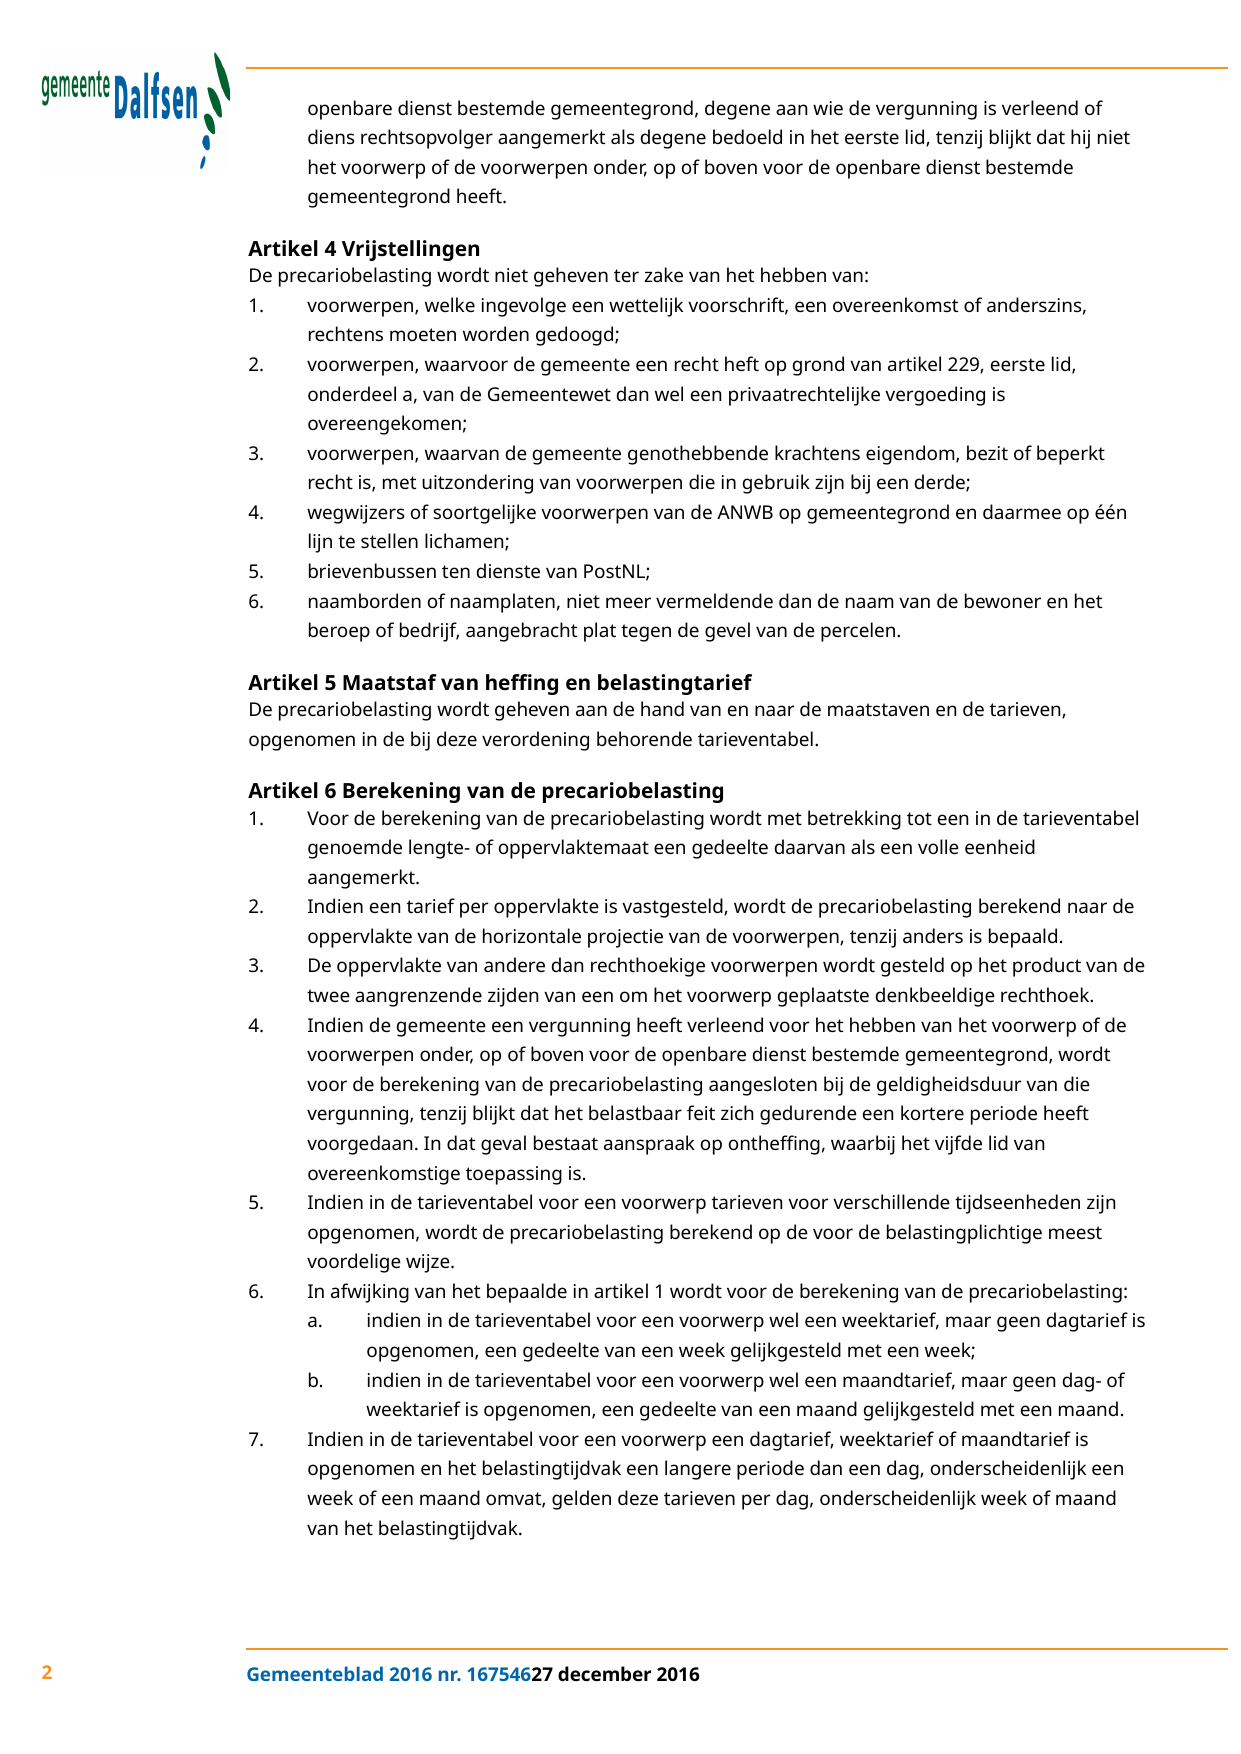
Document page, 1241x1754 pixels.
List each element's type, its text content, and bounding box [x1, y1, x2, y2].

list Indien de gemeente een vergunning heeft verleend voor het hebben van het voorwerp of de voorwerpen onder, op of boven voor de openbare dienst bestemde gemeentegrond, wordt voor de berekening van de precariobelasting aangesloten bij de geldigheidsduur van die vergunning, tenzij blijkt dat het belastbaar feit zich gedurende een kortere periode heeft voorgedaan. In dat geval bestaat aanspraak op ontheffing, waarbij het vijfde lid van overeenkomstige toepassing is. [248, 1012, 1152, 1185]
text Artikel 6 Berekening van de precariobelasting [248, 776, 1152, 805]
list naamborden of naamplaten, niet meer vermeldende dan de naam van de bewoner en het beroep of bedrijf, aangebracht plat tegen de gevel van de percelen. [248, 588, 1152, 643]
list Voor de berekening van de precariobelasting wordt met betrekking tot een in de tarieventabel genoemde lengte- of oppervlaktemaat een gedeelte daarvan als een volle eenheid aangemerkt. [248, 805, 1152, 889]
list voorwerpen, welke ingevolge een wettelijk voorschrift, een overeenkomst of anderszins, rechtens moeten worden gedoogd; [248, 292, 1152, 347]
list wegwijzers of soortgelijke voorwerpen van de ANWB op gemeentegrond en daarmee op één lijn te stellen lichamen; [248, 499, 1152, 554]
list De oppervlakte van andere dan rechthoekige voorwerpen wordt gesteld op het product van de twee aangrenzende zijden van een om het voorwerp geplaatste denkbeeldige rechthoek. [248, 953, 1152, 1008]
text Artikel 4 Vrijstellingen [248, 234, 1152, 262]
list Indien in de tarieventabel voor een voorwerp tarieven voor verschillende tijdseenheden zijn opgenomen, wordt de precariobelasting berekend op de voor de belastingplichtige meest voordelige wijze. [248, 1189, 1152, 1274]
list voorwerpen, waarvoor de gemeente een recht heft op grond van artikel 229, eerste lid, onderdeel a, van de Gemeentewet dan wel een privaatrechtelijke vergoeding is overeengekomen; [248, 351, 1152, 436]
list indien in de tarieventabel voor een voorwerp wel een weektarief, maar geen dagtarief is opgenomen, een gedeelte van een week gelijkgesteld met een week; [307, 1308, 1152, 1363]
list openbare dienst bestemde gemeentegrond, degene aan wie de vergunning is verleend of diens rechtsopvolger aangemerkt als degene bedoeld in het eerste lid, tenzij blijkt dat hij niet het voorwerp of de voorwerpen onder, op of boven voor de openbare dienst bestemde gemeentegrond heeft. [248, 95, 1152, 209]
list voorwerpen, waarvan de gemeente genothebbende krachtens eigendom, bezit of beperkt recht is, met uitzondering van voorwerpen die in gebruik zijn bij een derde; [248, 440, 1152, 495]
list Indien in de tarieventabel voor een voorwerp een dagtarief, weektarief of maandtarief is opgenomen en het belastingtijdvak een langere periode dan een dag, onderscheidenlijk een week of een maand omvat, gelden deze tarieven per dag, onderscheidenlijk week of maand van het belastingtijdvak. [248, 1426, 1152, 1540]
list indien in de tarieventabel voor een voorwerp wel een maandtarief, maar geen dag- of weektarief is opgenomen, een gedeelte van een maand gelijkgesteld met een maand. [307, 1367, 1152, 1422]
text De precariobelasting wordt niet geheven ter zake van het hebben van: [248, 262, 1152, 288]
picture [41, 47, 231, 172]
text De precariobelasting wordt geheven aan de hand van en naar de maatstaven en de tarieven, opgenomen in de bij deze verordening behorende tarieventabel. [248, 696, 1152, 752]
list Indien een tarief per oppervlakte is vastgesteld, wordt de precariobelasting berekend naar de oppervlakte van de horizontale projectie van de voorwerpen, tenzij anders is bepaald. [248, 893, 1152, 949]
text Artikel 5 Maatstaf van heffing en belastingtarief [248, 668, 1152, 696]
list brievenbussen ten dienste van PostNL; [248, 558, 1152, 584]
list In afwijking van het bepaalde in artikel 1 wordt voor de berekening van de precariobelasting: [248, 1278, 1152, 1304]
